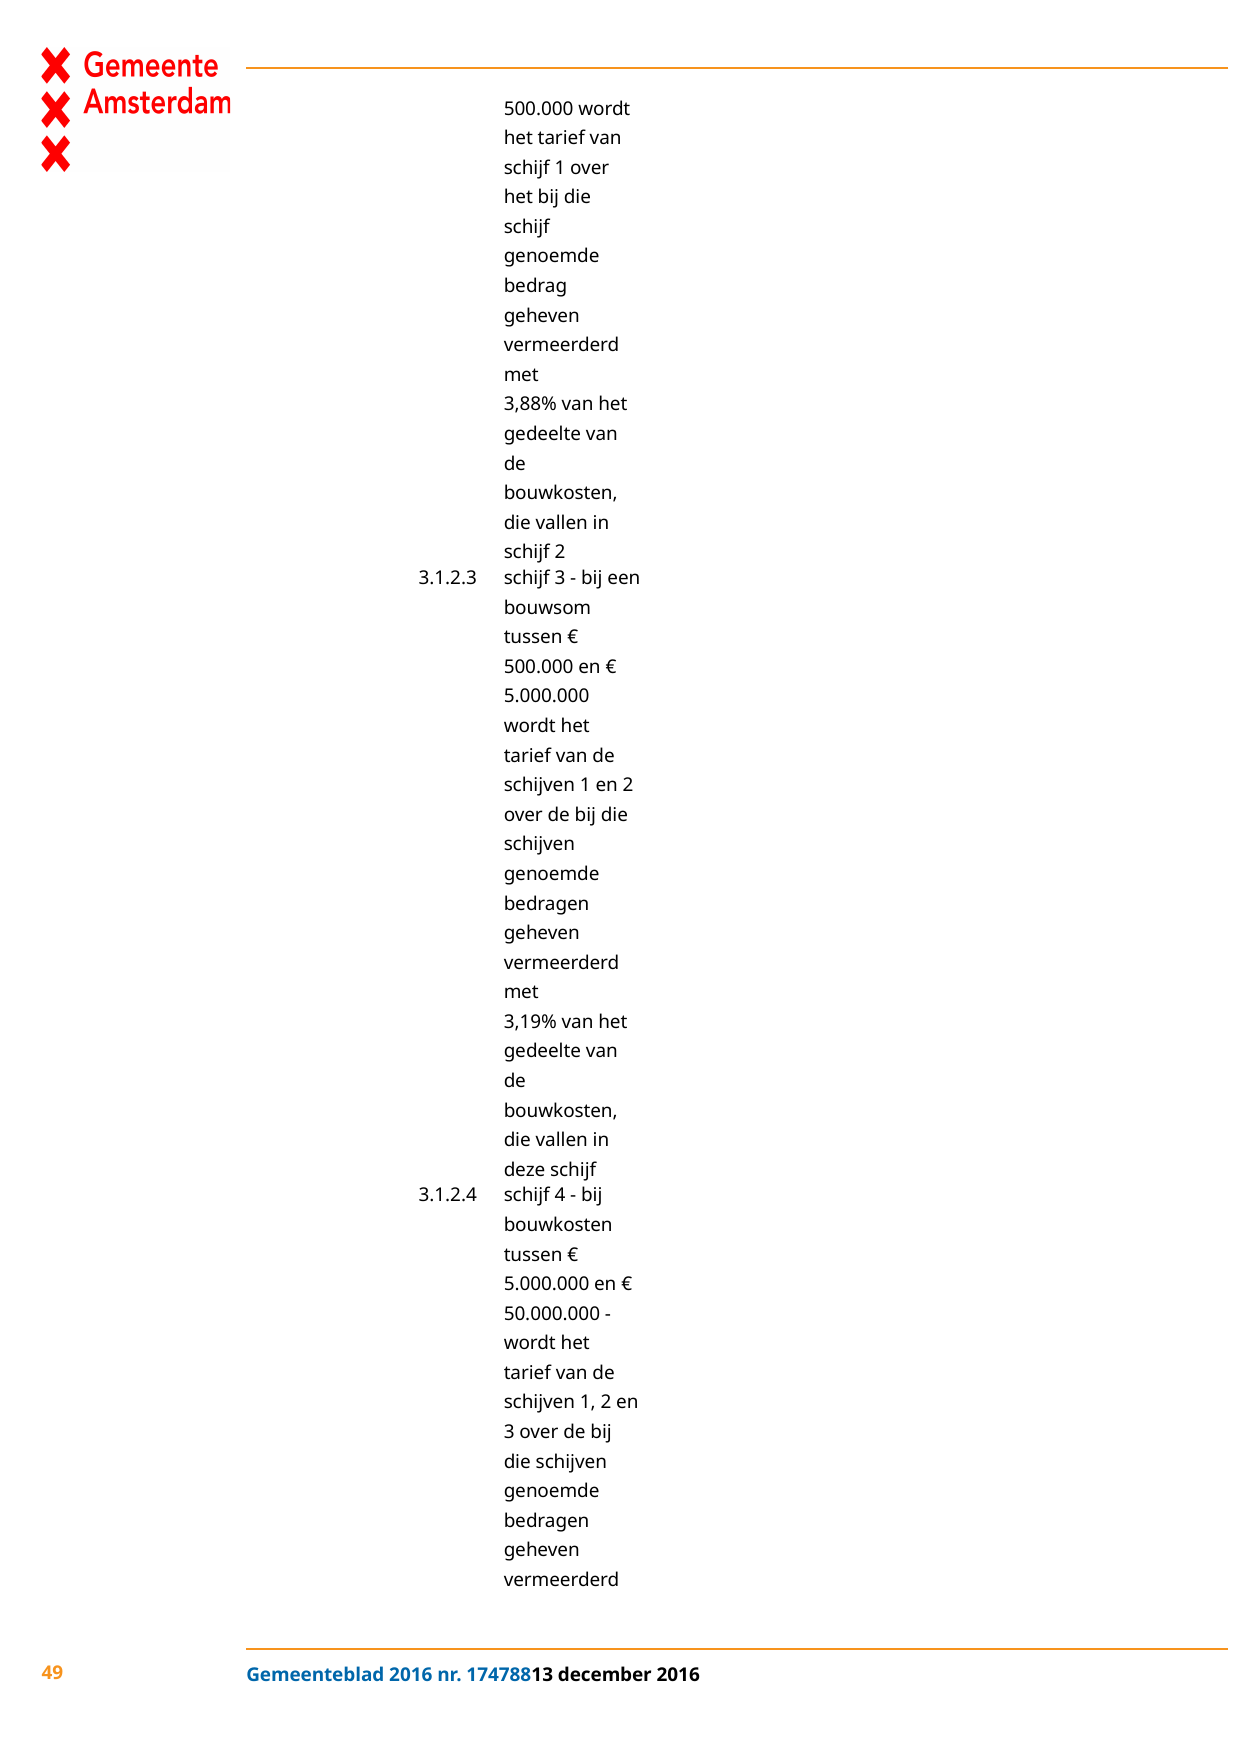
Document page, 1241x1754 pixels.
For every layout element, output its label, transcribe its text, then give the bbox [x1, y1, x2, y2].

table_cell schijf 4 - bij bouwkosten tussen € 5.000.000 en € 50.000.000 - wordt het tarief van de schijven 1, 2 en 3 over de bij die schijven genoemde bedragen geheven vermeerderd [504, 1182, 641, 1592]
table_cell [418, 95, 503, 564]
table_cell [248, 564, 333, 1182]
table_cell [333, 1182, 418, 1592]
table_cell [726, 564, 811, 1182]
table_cell [981, 1182, 1066, 1592]
table_cell [981, 95, 1066, 564]
table_cell [1066, 95, 1152, 564]
table_cell [1066, 564, 1152, 1182]
table_cell [641, 564, 726, 1182]
table_cell 3.1.2.3 [418, 564, 503, 1182]
picture [41, 47, 231, 172]
table_cell 3.1.2.4 [418, 1182, 503, 1592]
table_cell [333, 564, 418, 1182]
table_cell [811, 95, 896, 564]
table_cell [641, 1182, 726, 1592]
table_cell 500.000 wordt het tarief van schijf 1 over het bij die schijf genoemde bedrag geheven vermeerderd met 3,88% van het gedeelte van de bouwkosten, die vallen in schijf 2 [504, 95, 641, 564]
table_cell [726, 95, 811, 564]
table_cell [896, 1182, 981, 1592]
table_cell schijf 3 - bij een bouwsom tussen € 500.000 en € 5.000.000 wordt het tarief van de schijven 1 en 2 over de bij die schijven genoemde bedragen geheven vermeerderd met 3,19% van het gedeelte van de bouwkosten, die vallen in deze schijf [504, 564, 641, 1182]
table_cell [896, 564, 981, 1182]
table_cell [641, 95, 726, 564]
table_cell [248, 1182, 333, 1592]
table_cell [981, 564, 1066, 1182]
table_cell [726, 1182, 811, 1592]
table_cell [1066, 1182, 1152, 1592]
table_cell [248, 95, 333, 564]
table_cell [811, 1182, 896, 1592]
table_cell [811, 564, 896, 1182]
table_cell [333, 95, 418, 564]
table_cell [896, 95, 981, 564]
